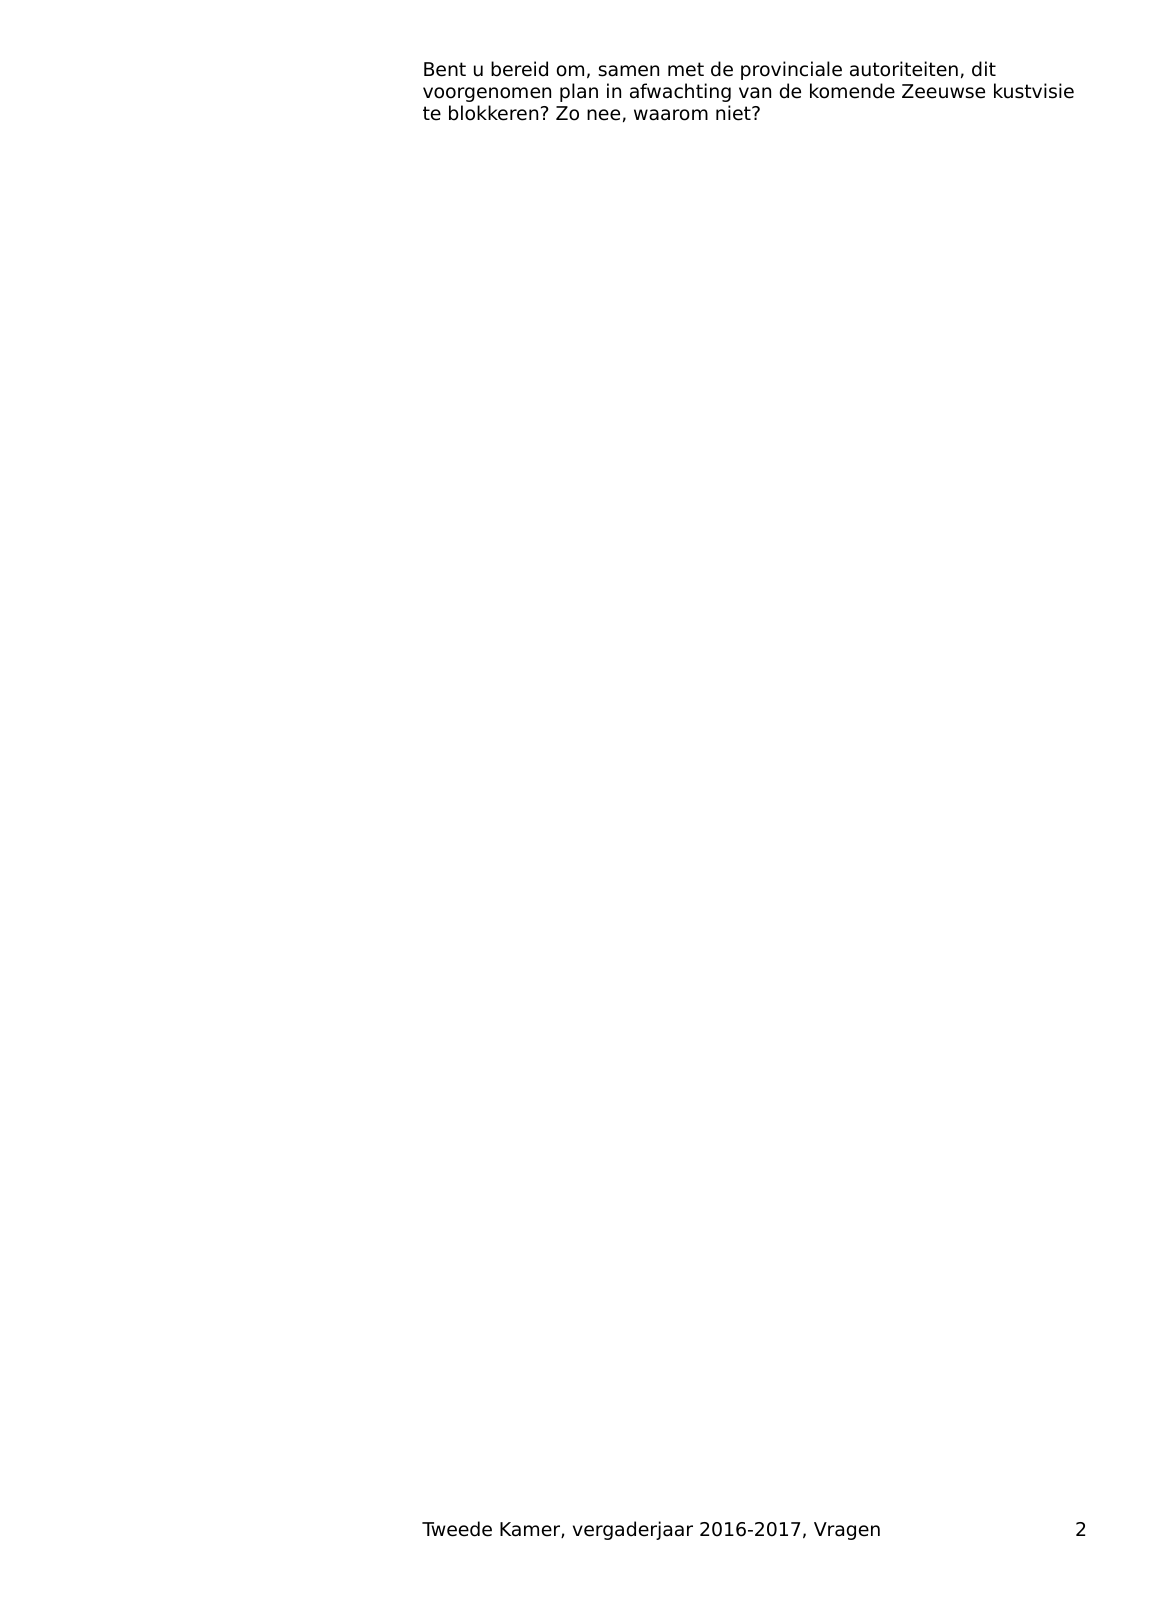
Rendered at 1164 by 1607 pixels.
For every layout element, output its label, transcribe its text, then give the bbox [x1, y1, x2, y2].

text Bent u bereid om, samen met de provinciale autoriteiten, dit voorgenomen plan in afwachting van de komende Zeeuwse kustvisie te blokkeren? Zo nee, waarom niet? [422, 59, 1087, 125]
